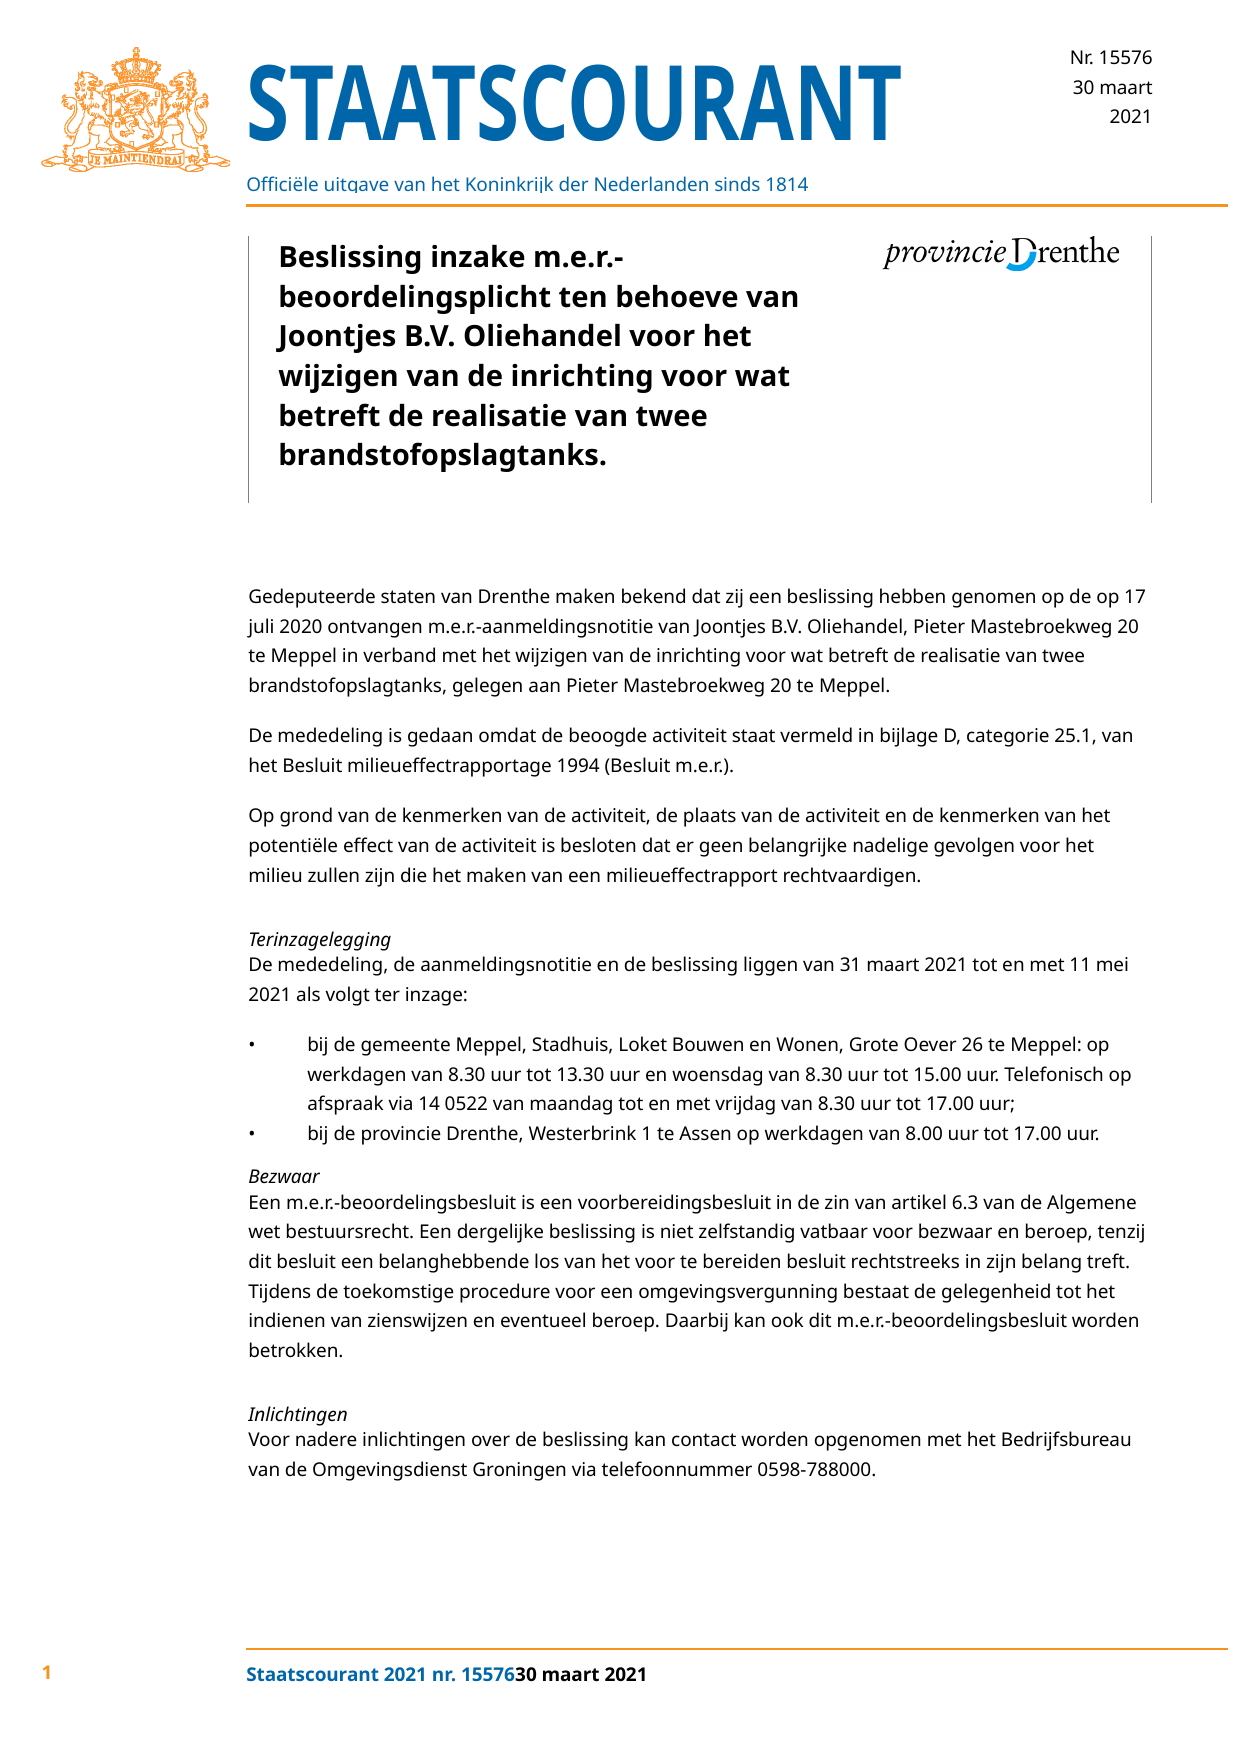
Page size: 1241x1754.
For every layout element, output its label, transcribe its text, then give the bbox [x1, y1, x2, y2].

text Terinzagelegging [248, 926, 1152, 951]
text Bezwaar [248, 1163, 1152, 1189]
text Op grond van de kenmerken van de activiteit, de plaats van de activiteit en de kenmerken van het potentiële effect van de activiteit is besloten dat er geen belangrijke nadelige gevolgen voor het milieu zullen zijn die het maken van een milieueffectrapport rechtvaardigen. [248, 803, 1152, 887]
list bij de provincie Drenthe, Westerbrink 1 te Assen op werkdagen van 8.00 uur tot 17.00 uur. [248, 1120, 1152, 1146]
list bij de gemeente Meppel, Stadhuis, Loket Bouwen en Wonen, Grote Oever 26 te Meppel: op werkdagen van 8.30 uur tot 13.30 uur en woensdag van 8.30 uur tot 15.00 uur. Telefonisch op afspraak via 14 0522 van maandag tot en met vrijdag van 8.30 uur tot 17.00 uur; [248, 1031, 1152, 1116]
text Gedeputeerde staten van Drenthe maken bekend dat zij een beslissing hebben genomen op de op 17 juli 2020 ontvangen m.e.r.-aanmeldingsnotitie van Joontjes B.V. Oliehandel, Pieter Mastebroekweg 20 te Meppel in verband met het wijzigen van de inrichting voor wat betreft de realisatie van twee brandstofopslagtanks, gelegen aan Pieter Mastebroekweg 20 te Meppel. [248, 583, 1152, 698]
text Een m.e.r.-beoordelingsbesluit is een voorbereidingsbesluit in de zin van artikel 6.3 van de Algemene wet bestuursrecht. Een dergelijke beslissing is niet zelfstandig vatbaar voor bezwaar en beroep, tenzij dit besluit een belanghebbende los van het voor te bereiden besluit rechtstreeks in zijn belang treft. Tijdens de toekomstige procedure voor een omgevingsvergunning bestaat de gelegenheid tot het indienen van zienswijzen en eventueel beroep. Daarbij kan ook dit m.e.r.-beoordelingsbesluit worden betrokken. [248, 1189, 1152, 1363]
table_header [850, 236, 1151, 503]
text De mededeling, de aanmeldingsnotitie en de beslissing liggen van 31 maart 2021 tot en met 11 mei 2021 als volgt ter inzage: [248, 951, 1152, 1007]
text Inlichtingen [248, 1401, 1152, 1427]
text Voor nadere inlichtingen over de beslissing kan contact worden opgenomen met het Bedrijfsbureau van de Omgevingsdienst Groningen via telefoonnummer 0598-788000. [248, 1427, 1152, 1482]
text De mededeling is gedaan omdat de beoogde activiteit staat vermeld in bijlage D, categorie 25.1, van het Besluit milieueffectrapportage 1994 (Besluit m.e.r.). [248, 723, 1152, 778]
picture [882, 236, 1119, 271]
picture [41, 47, 231, 172]
table_header Beslissing inzake m.e.r.-beoordelingsplicht ten behoeve van Joontjes B.V. Oliehandel voor het wijzigen van de inrichting voor wat betreft de realisatie van twee brandstofopslagtanks. [249, 236, 850, 503]
